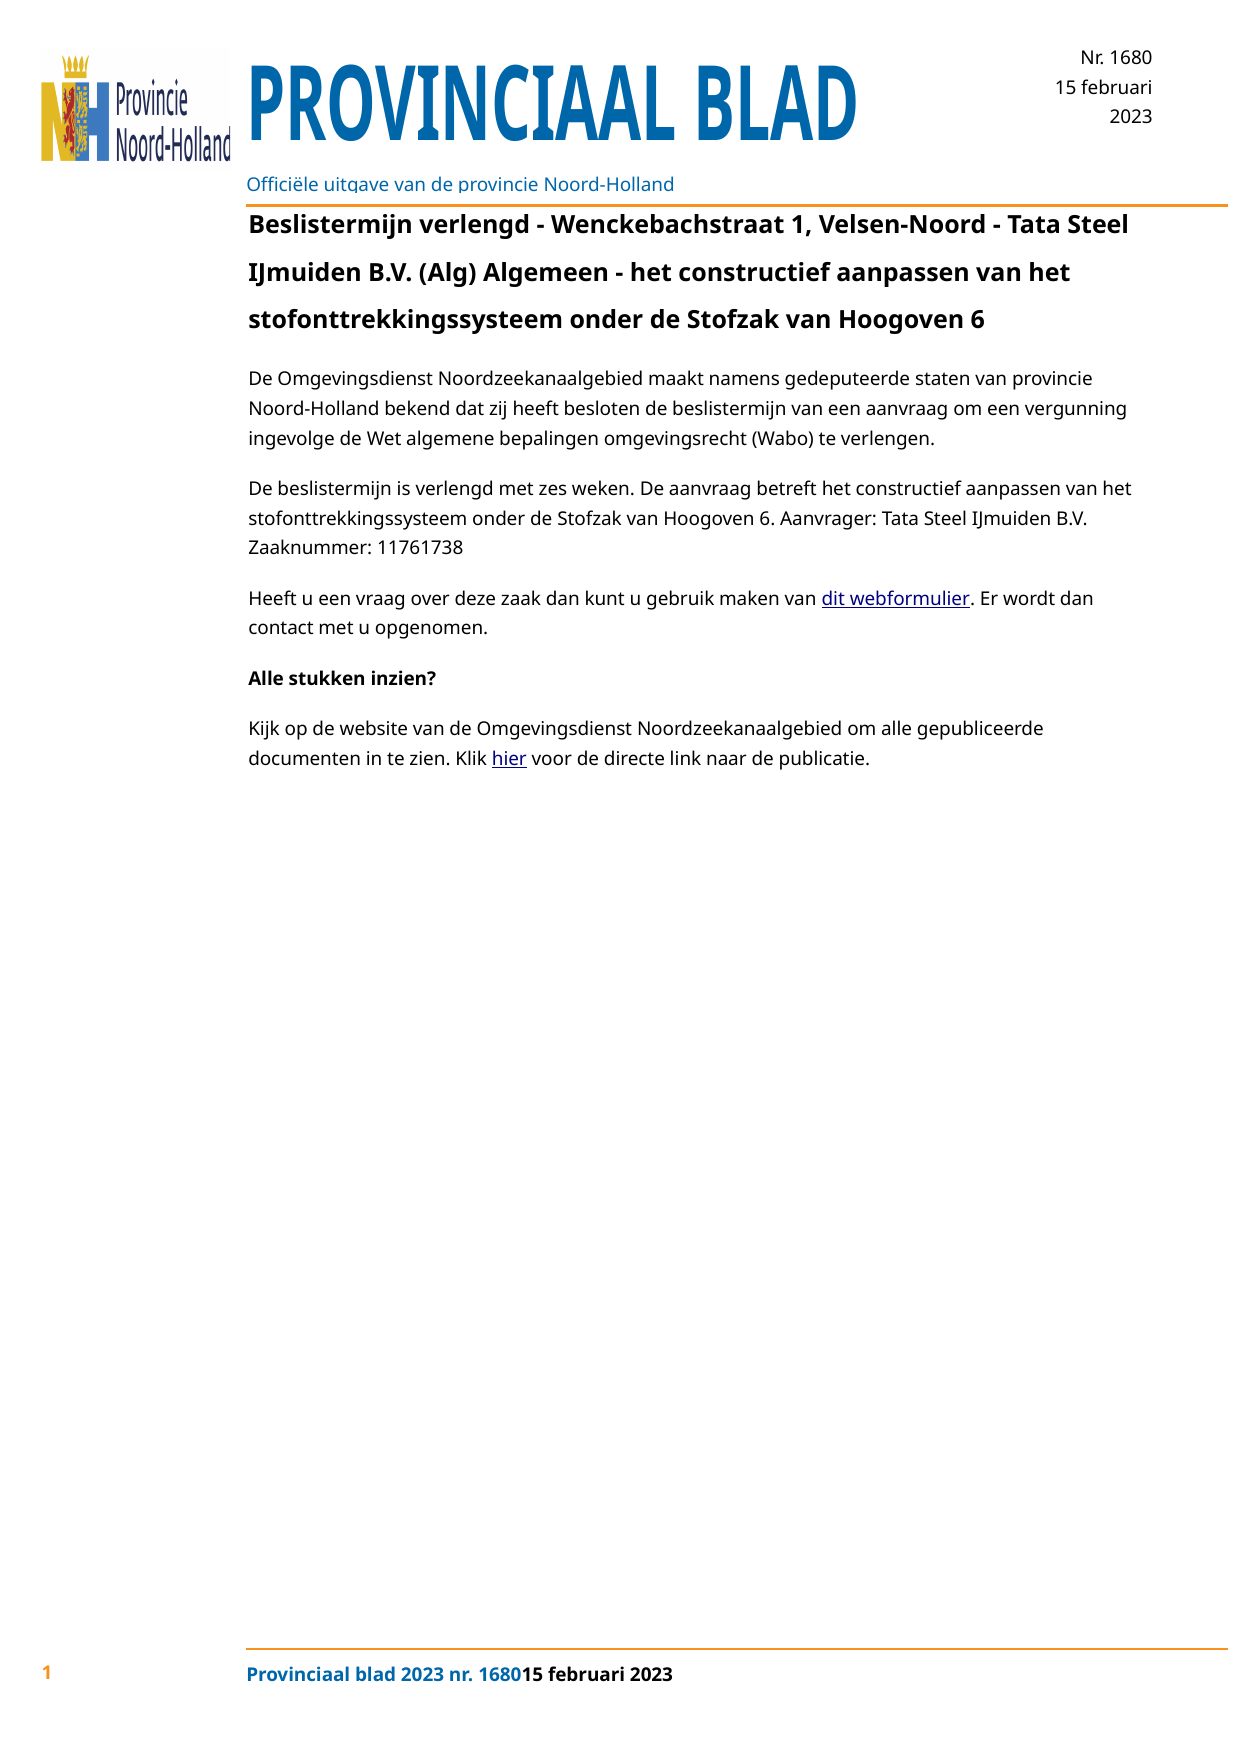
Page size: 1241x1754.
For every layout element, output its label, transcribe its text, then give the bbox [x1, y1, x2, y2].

text Alle stukken inzien? [248, 665, 1152, 690]
text De beslistermijn is verlengd met zes weken. De aanvraag betreft het constructief aanpassen van het stofonttrekkingssysteem onder de Stofzak van Hoogoven 6. Aanvrager: Tata Steel IJmuiden B.V. Zaaknummer: 11761738 [248, 475, 1152, 560]
text Beslistermijn verlengd - Wenckebachstraat 1, Velsen-Noord - Tata Steel IJmuiden B.V. (Alg) Algemeen - het constructief aanpassen van het stofonttrekkingssysteem onder de Stofzak van Hoogoven 6 [248, 207, 1152, 336]
text De Omgevingsdienst Noordzeekanaalgebied maakt namens gedeputeerde staten van provincie Noord-Holland bekend dat zij heeft besloten de beslistermijn van een aanvraag om een vergunning ingevolge de Wet algemene bepalingen omgevingsrecht (Wabo) te verlengen. [248, 366, 1152, 450]
text Heeft u een vraag over deze zaak dan kunt u gebruik maken van dit webformulier. Er wordt dan contact met u opgenomen. [248, 585, 1152, 640]
picture [41, 47, 231, 172]
text Kijk op de website van de Omgevingsdienst Noordzeekanaalgebied om alle gepubliceerde documenten in te zien. Klik hier voor de directe link naar de publicatie. [248, 715, 1152, 770]
